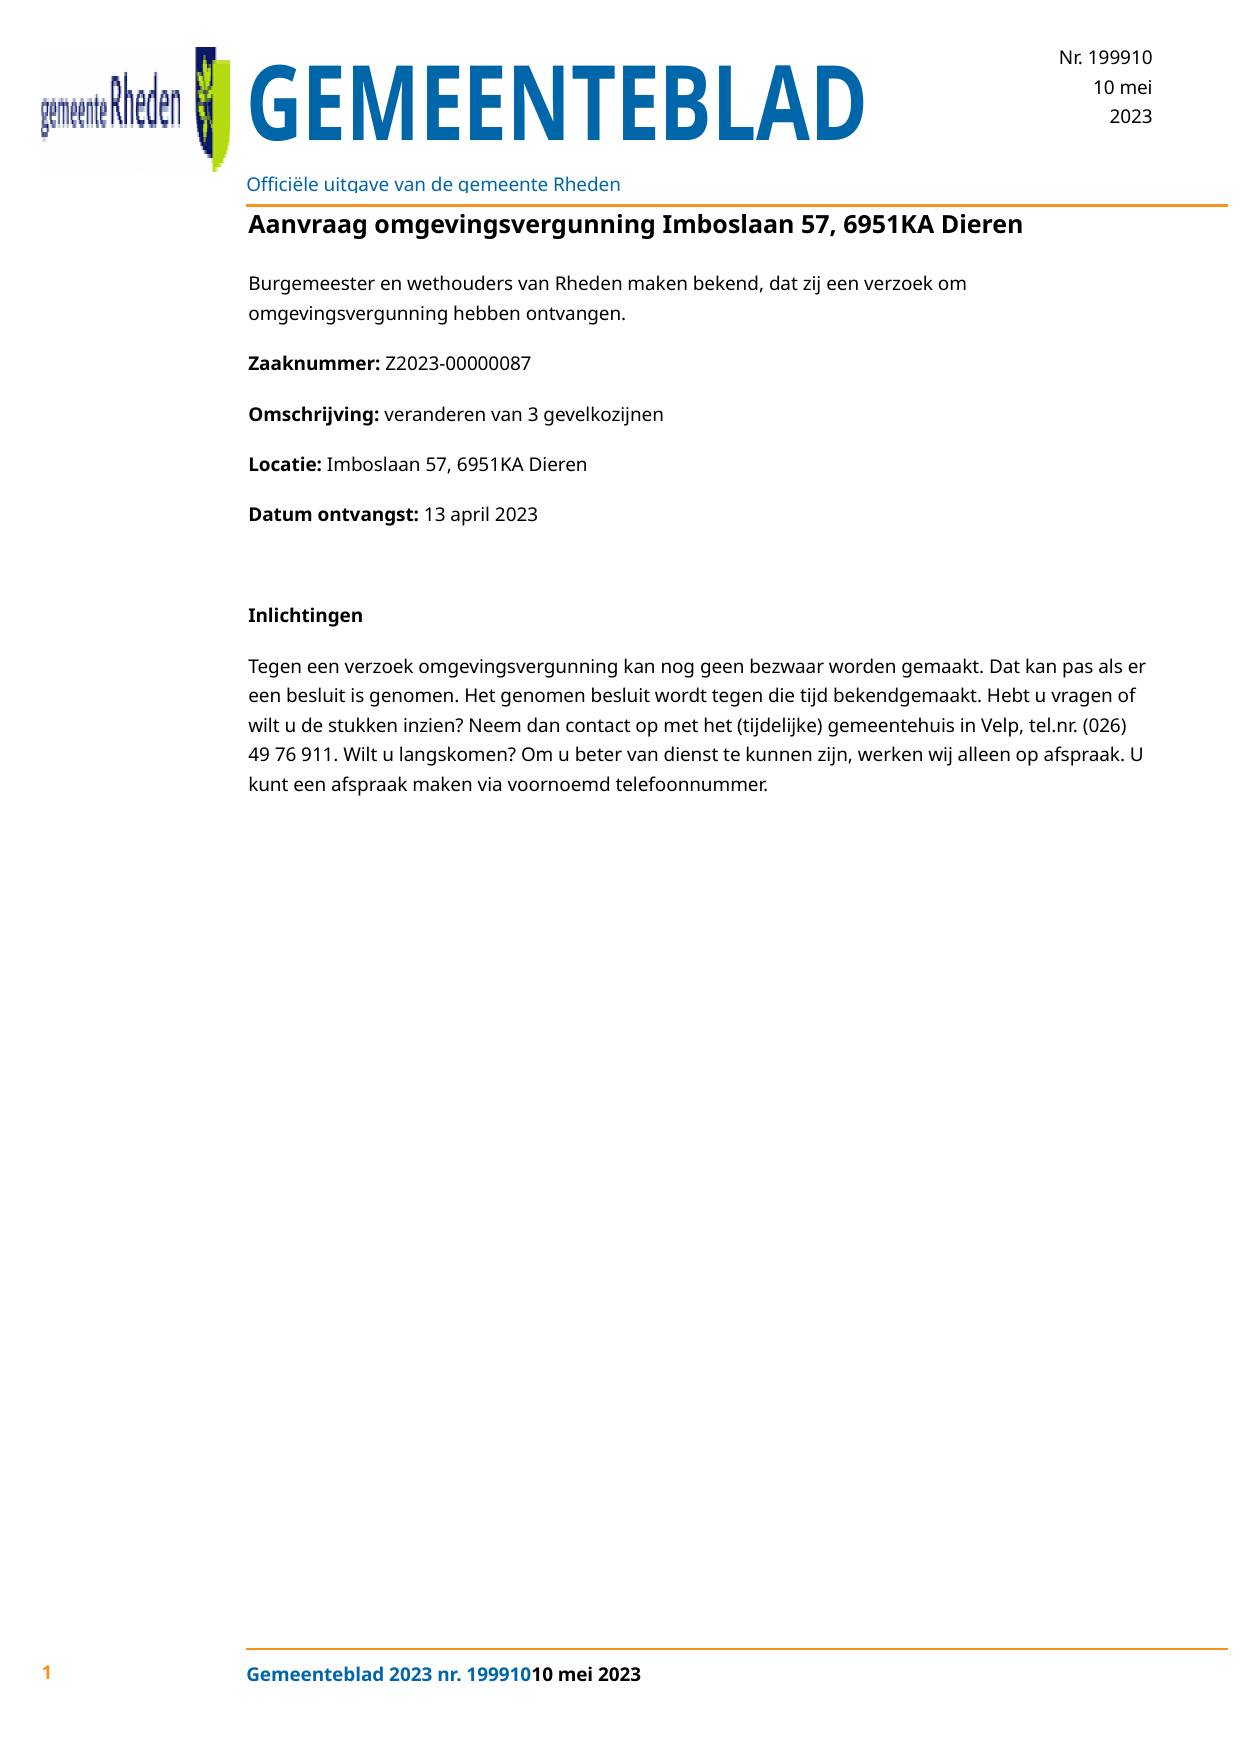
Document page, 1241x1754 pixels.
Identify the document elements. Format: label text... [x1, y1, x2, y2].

text Inlichtingen [248, 602, 1152, 628]
text Zaaknummer: Z2023-00000087 [248, 350, 1152, 376]
text Locatie: Imboslaan 57, 6951KA Dieren [248, 451, 1152, 477]
text Burgemeester en wethouders van Rheden maken bekend, dat zij een verzoek om omgevingsvergunning hebben ontvangen. [248, 270, 1152, 326]
picture [41, 47, 231, 172]
text Datum ontvangst: 13 april 2023 [248, 502, 1152, 527]
text Aanvraag omgevingsvergunning Imboslaan 57, 6951KA Dieren [248, 207, 1152, 241]
text Omschrijving: veranderen van 3 gevelkozijnen [248, 401, 1152, 426]
text Tegen een verzoek omgevingsvergunning kan nog geen bezwaar worden gemaakt. Dat kan pas als er een besluit is genomen. Het genomen besluit wordt tegen die tijd bekendgemaakt. Hebt u vragen of wilt u de stukken inzien? Neem dan contact op met het (tijdelijke) gemeentehuis in Velp, tel.nr. (026) 49 76 911. Wilt u langskomen? Om u beter van dienst te kunnen zijn, werken wij alleen op afspraak. U kunt een afspraak maken via voornoemd telefoonnummer. [248, 653, 1152, 797]
